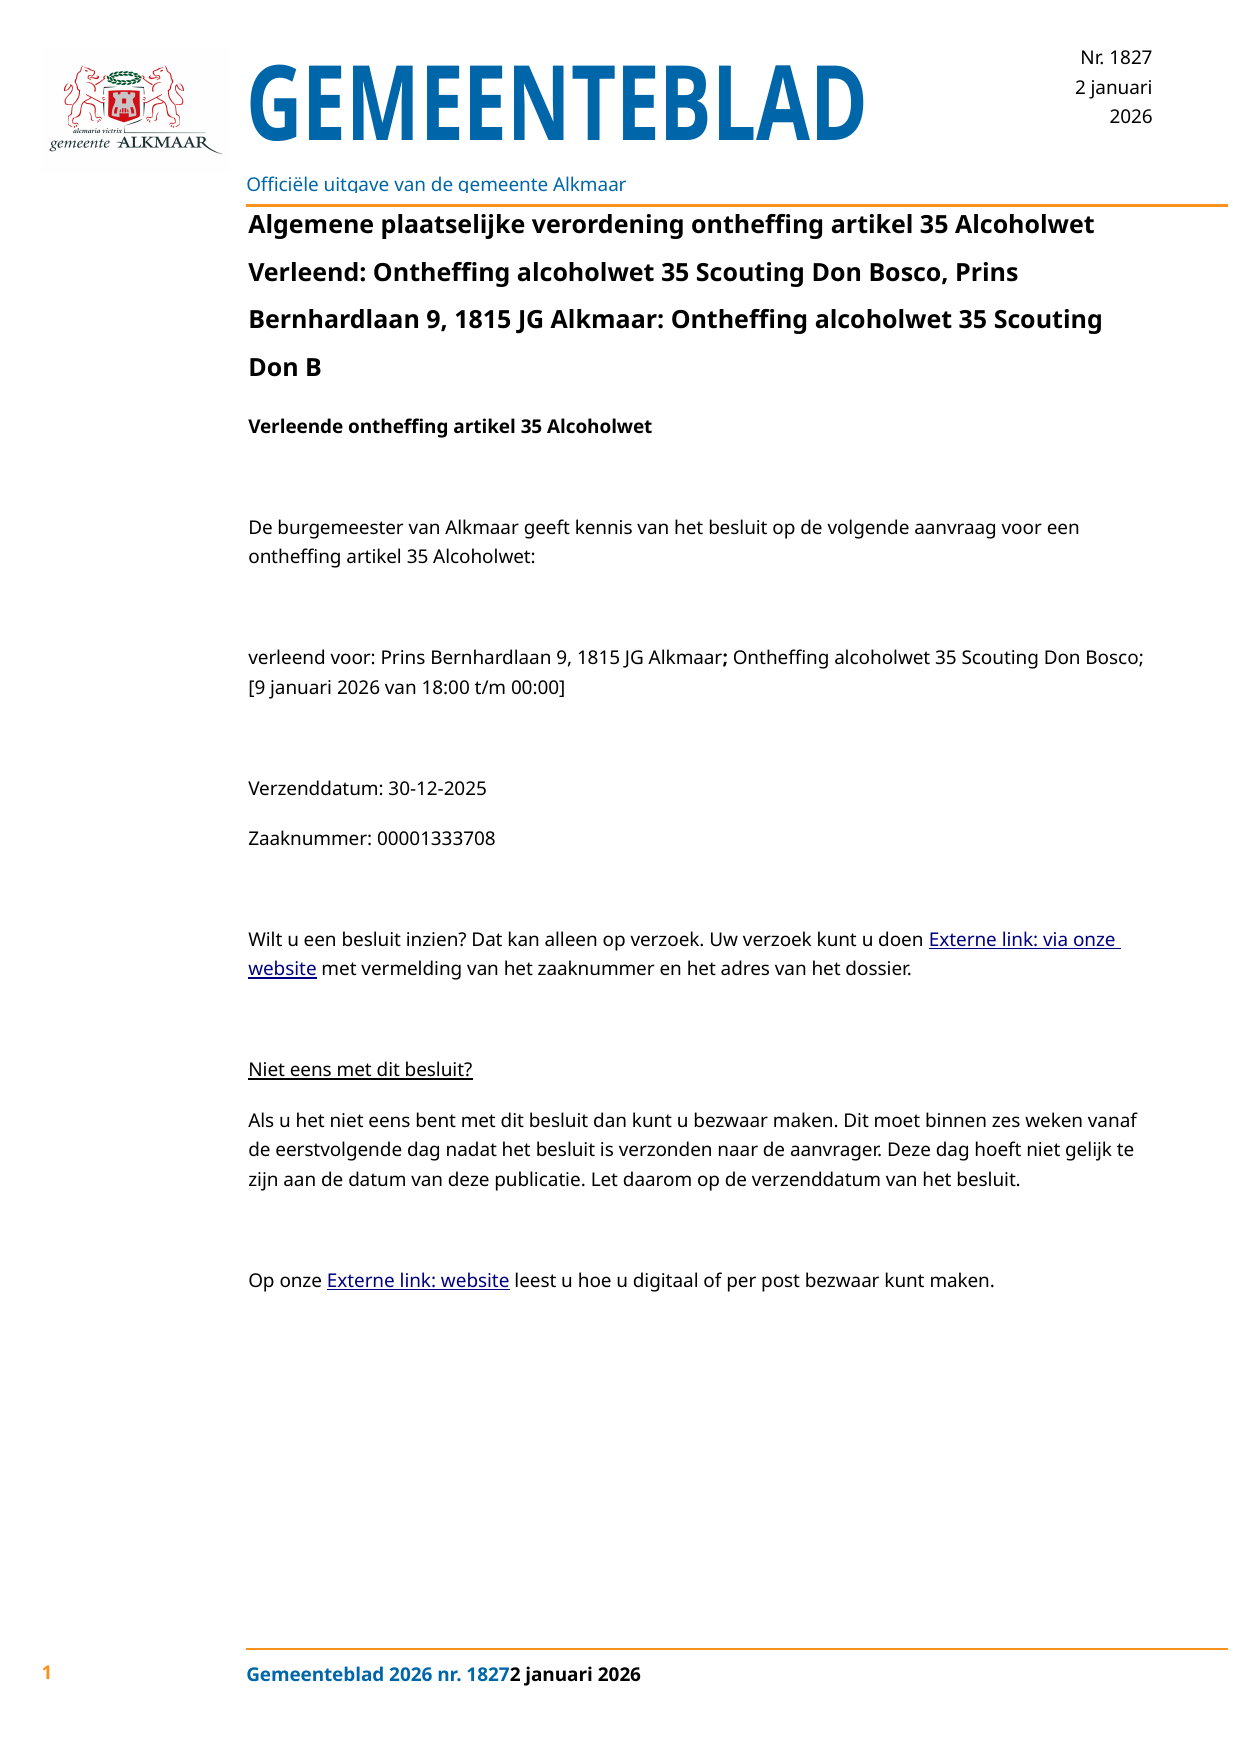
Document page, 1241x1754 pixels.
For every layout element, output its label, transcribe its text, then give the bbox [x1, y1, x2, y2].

text De burgemeester van Alkmaar geeft kennis van het besluit op de volgende aanvraag voor een ontheffing artikel 35 Alcoholwet: [248, 514, 1152, 569]
text Verleende ontheffing artikel 35 Alcoholwet [248, 413, 1152, 439]
text Algemene plaatselijke verordening ontheffing artikel 35 Alcoholwet Verleend: Ontheffing alcoholwet 35 Scouting Don Bosco, Prins Bernhardlaan 9, 1815 JG Alkmaar: Ontheffing alcoholwet 35 Scouting Don B [248, 207, 1152, 384]
text Op onze Externe link: website leest u hoe u digitaal of per post bezwaar kunt maken. [248, 1267, 1152, 1293]
text Als u het niet eens bent met dit besluit dan kunt u bezwaar maken. Dit moet binnen zes weken vanaf de eerstvolgende dag nadat het besluit is verzonden naar de aanvrager. Deze dag hoeft niet gelijk te zijn aan de datum van deze publicatie. Let daarom op de verzenddatum van het besluit. [248, 1107, 1152, 1192]
text Zaaknummer: 00001333708 [248, 825, 1152, 851]
text Wilt u een besluit inzien? Dat kan alleen op verzoek. Uw verzoek kunt u doen Externe link: via onze website met vermelding van het zaaknummer en het adres van het dossier. [248, 926, 1152, 981]
text Niet eens met dit besluit? [248, 1056, 1152, 1082]
text Verzenddatum: 30-12-2025 [248, 775, 1152, 801]
text verleend voor: Prins Bernhardlaan 9, 1815 JG Alkmaar; Ontheffing alcoholwet 35 Scouting Don Bosco; [9 januari 2026 van 18:00 t/m 00:00] [248, 644, 1152, 700]
picture [41, 47, 231, 172]
